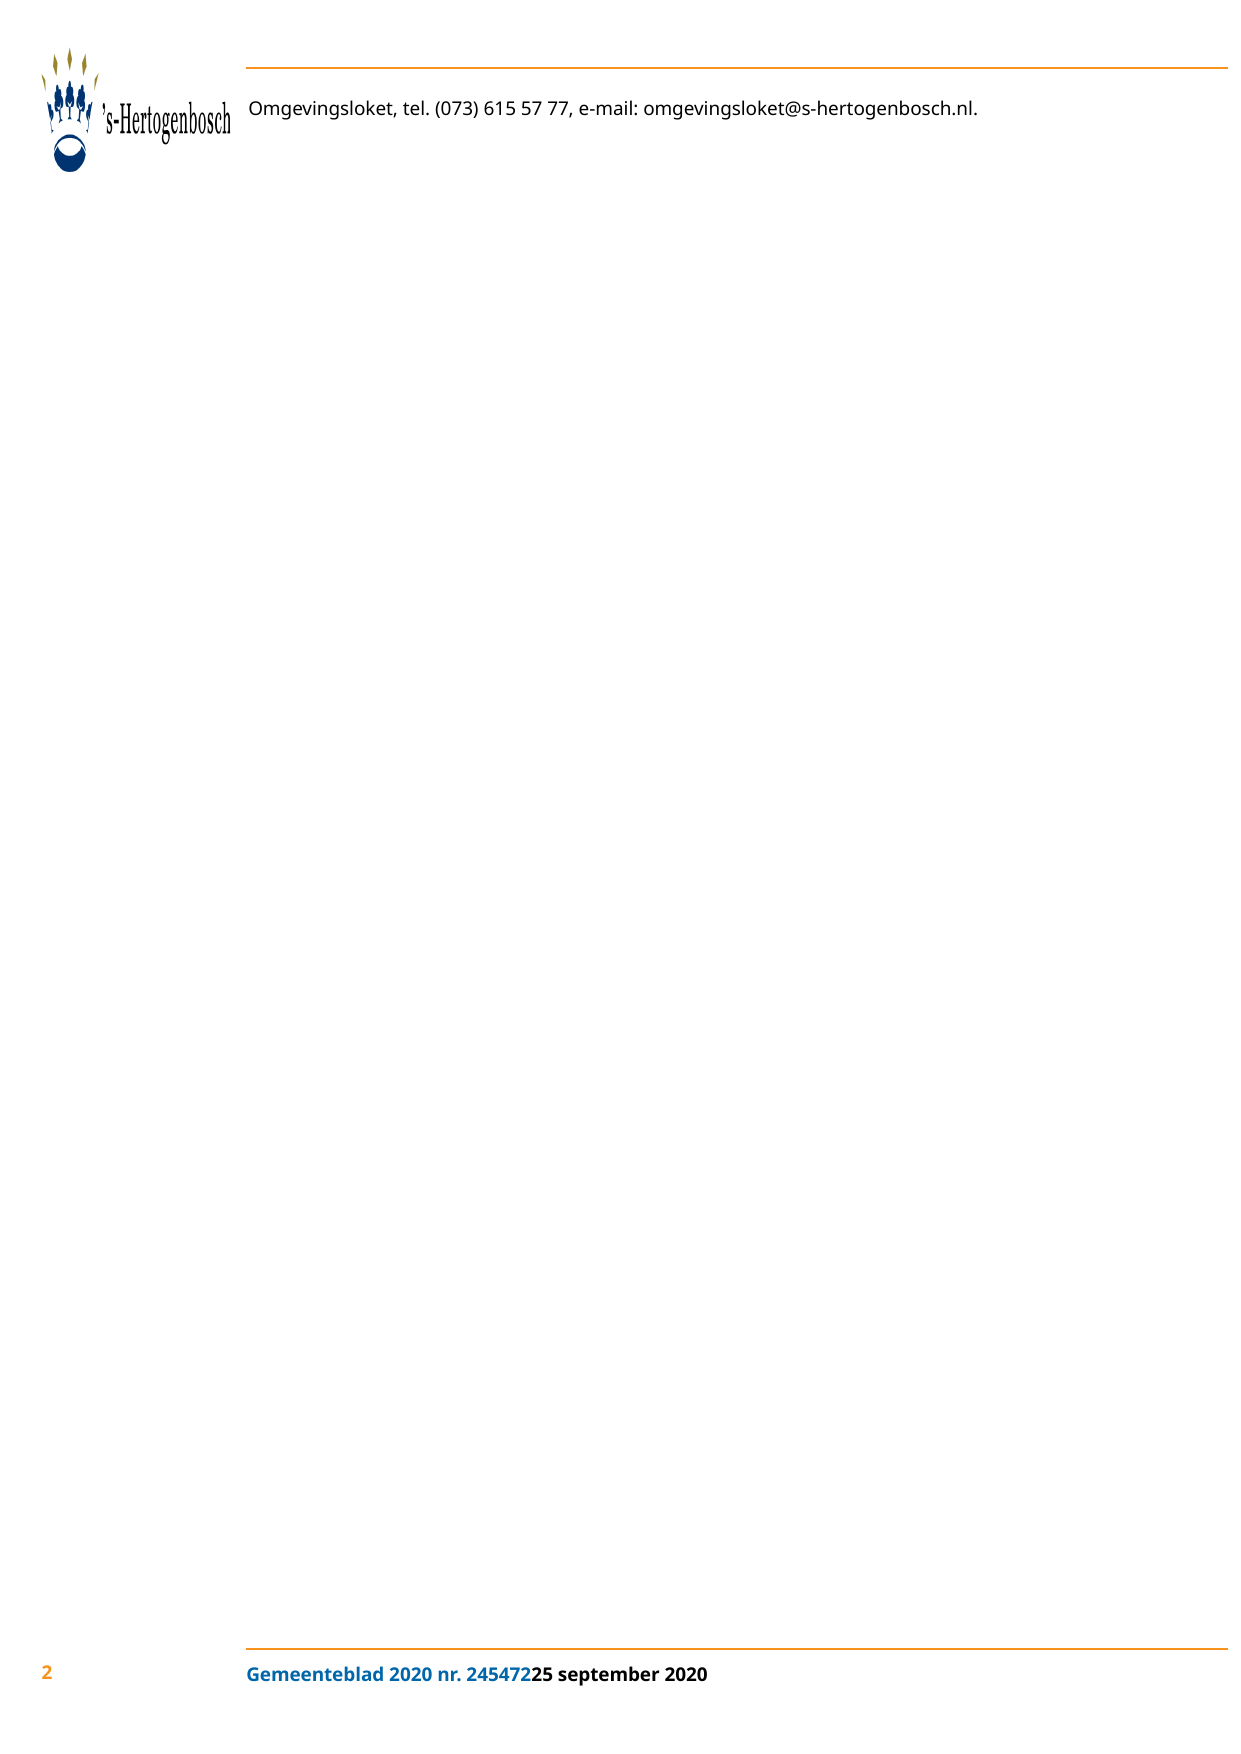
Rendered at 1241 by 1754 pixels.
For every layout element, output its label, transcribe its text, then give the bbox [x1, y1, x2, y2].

picture [41, 47, 231, 172]
text Omgevingsloket, tel. (073) 615 57 77, e-mail: omgevingsloket@s-hertogenbosch.nl. [248, 95, 1152, 121]
